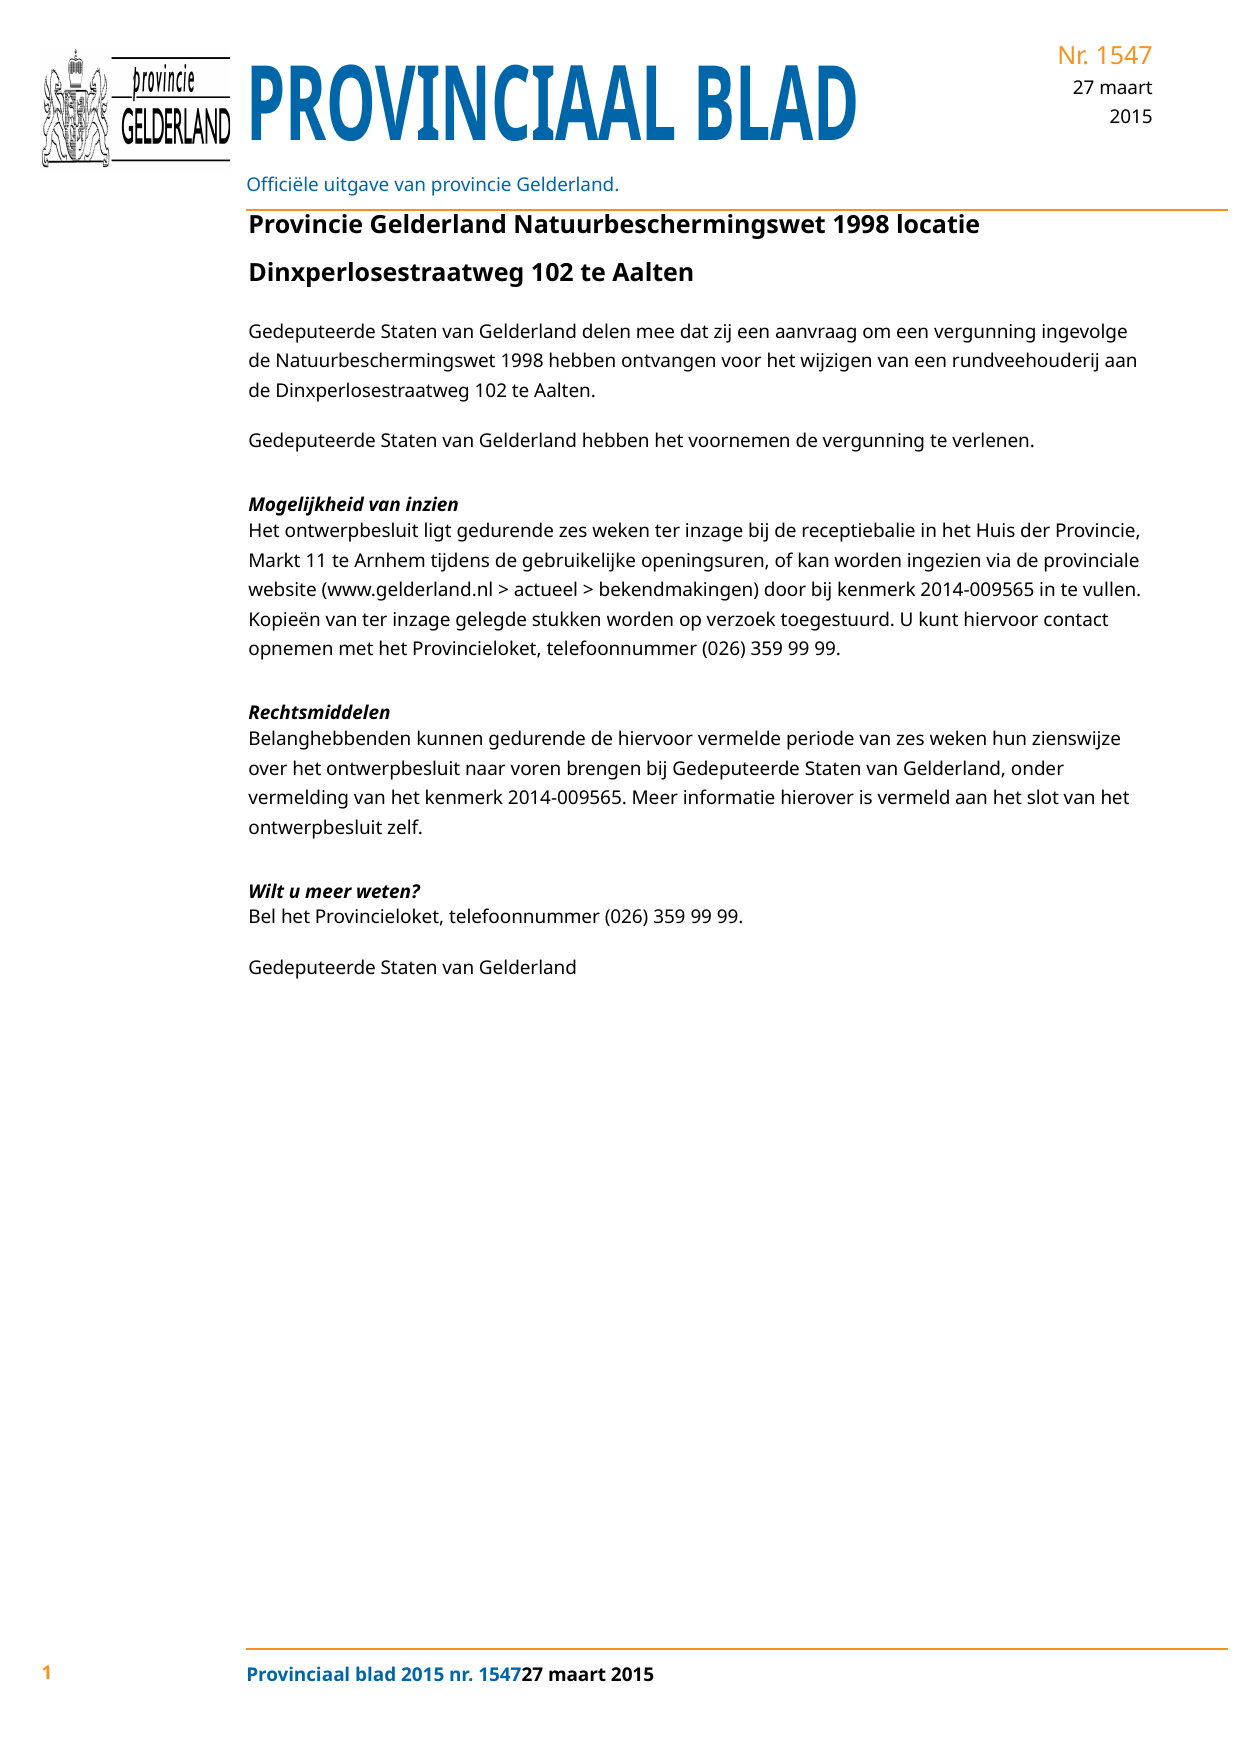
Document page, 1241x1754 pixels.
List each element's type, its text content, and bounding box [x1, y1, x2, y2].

text Het ontwerpbesluit ligt gedurende zes weken ter inzage bij de receptiebalie in het Huis der Provincie, Markt 11 te Arnhem tijdens de gebruikelijke openingsuren, of kan worden ingezien via de provinciale website (www.gelderland.nl > actueel > bekendmakingen) door bij kenmerk 2014-009565 in te vullen. Kopieën van ter inzage gelegde stukken worden op verzoek toegestuurd. U kunt hiervoor contact opnemen met het Provincieloket, telefoonnummer (026) 359 99 99. [248, 517, 1152, 661]
text Belanghebbenden kunnen gedurende de hiervoor vermelde periode van zes weken hun zienswijze over het ontwerpbesluit naar voren brengen bij Gedeputeerde Staten van Gelderland, onder vermelding van het kenmerk 2014-009565. Meer informatie hierover is vermeld aan het slot van het ontwerpbesluit zelf. [248, 725, 1152, 840]
text Rechtsmiddelen [248, 699, 1152, 725]
text Bel het Provincieloket, telefoonnummer (026) 359 99 99. [248, 904, 1152, 929]
picture [41, 47, 231, 172]
text Mogelijkheid van inzien [248, 491, 1152, 517]
text Wilt u meer weten? [248, 878, 1152, 904]
text Provincie Gelderland Natuurbeschermingswet 1998 locatie Dinxperlosestraatweg 102 te Aalten [248, 211, 1152, 288]
text Gedeputeerde Staten van Gelderland delen mee dat zij een aanvraag om een vergunning ingevolge de Natuurbeschermingswet 1998 hebben ontvangen voor het wijzigen van een rundveehouderij aan de Dinxperlosestraatweg 102 te Aalten. [248, 318, 1152, 403]
text Gedeputeerde Staten van Gelderland hebben het voornemen de vergunning te verlenen. [248, 427, 1152, 453]
text Gedeputeerde Staten van Gelderland [248, 954, 1152, 980]
